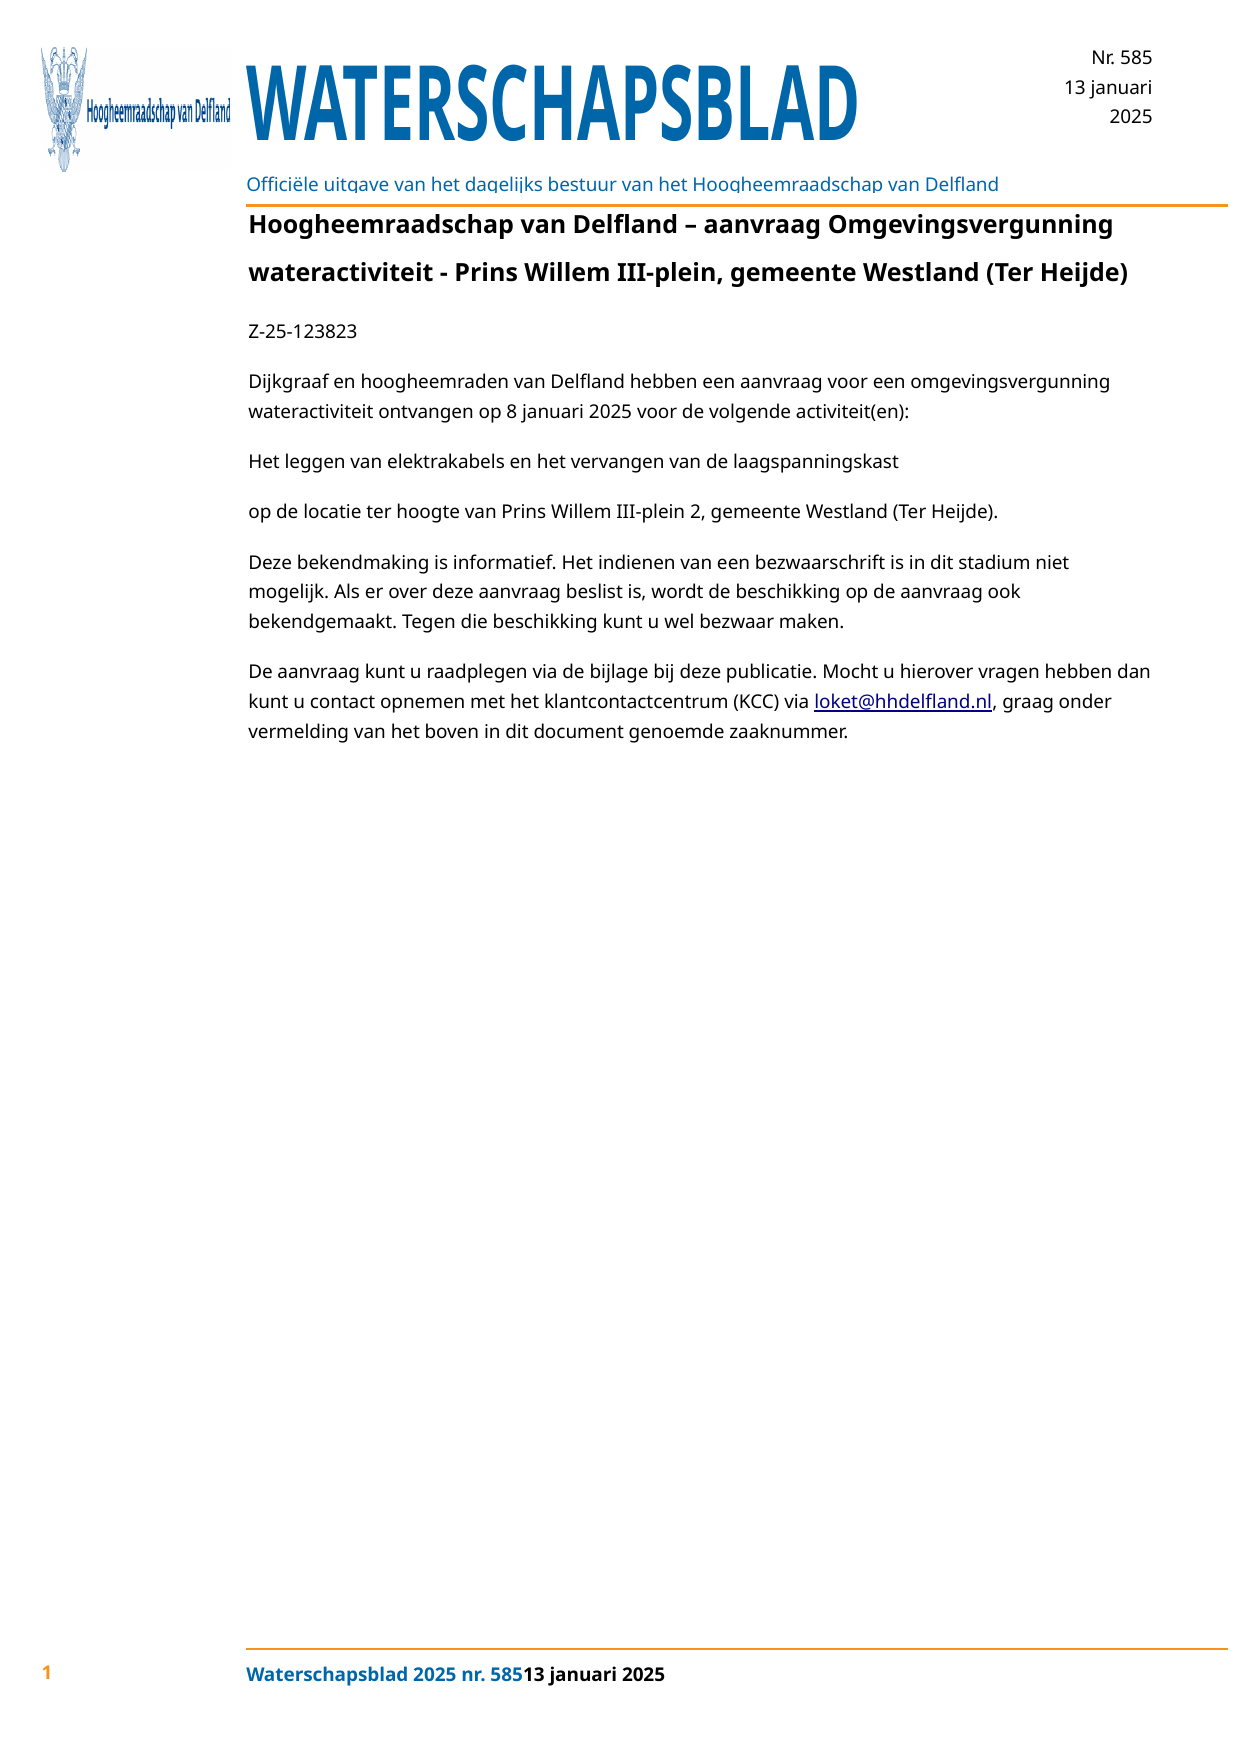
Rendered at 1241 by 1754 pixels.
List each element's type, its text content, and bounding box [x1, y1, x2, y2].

text De aanvraag kunt u raadplegen via de bijlage bij deze publicatie. Mocht u hierover vragen hebben dan kunt u contact opnemen met het klantcontactcentrum (KCC) via loket@hhdelfland.nl, graag onder vermelding van het boven in dit document genoemde zaaknummer. [248, 659, 1152, 744]
text Dijkgraaf en hoogheemraden van Delfland hebben een aanvraag voor een omgevingsvergunning wateractiviteit ontvangen op 8 januari 2025 voor de volgende activiteit(en): [248, 368, 1152, 424]
text Z-25-123823 [248, 318, 1152, 344]
text op de locatie ter hoogte van Prins Willem III-plein 2, gemeente Westland (Ter Heijde). [248, 499, 1152, 524]
text Het leggen van elektrakabels en het vervangen van de laagspanningskast [248, 448, 1152, 474]
picture [41, 47, 231, 172]
text Deze bekendmaking is informatief. Het indienen van een bezwaarschrift is in dit stadium niet mogelijk. Als er over deze aanvraag beslist is, wordt de beschikking op de aanvraag ook bekendgemaakt. Tegen die beschikking kunt u wel bezwaar maken. [248, 549, 1152, 634]
text Hoogheemraadschap van Delfland – aanvraag Omgevingsvergunning wateractiviteit - Prins Willem III-plein, gemeente Westland (Ter Heijde) [248, 207, 1152, 288]
